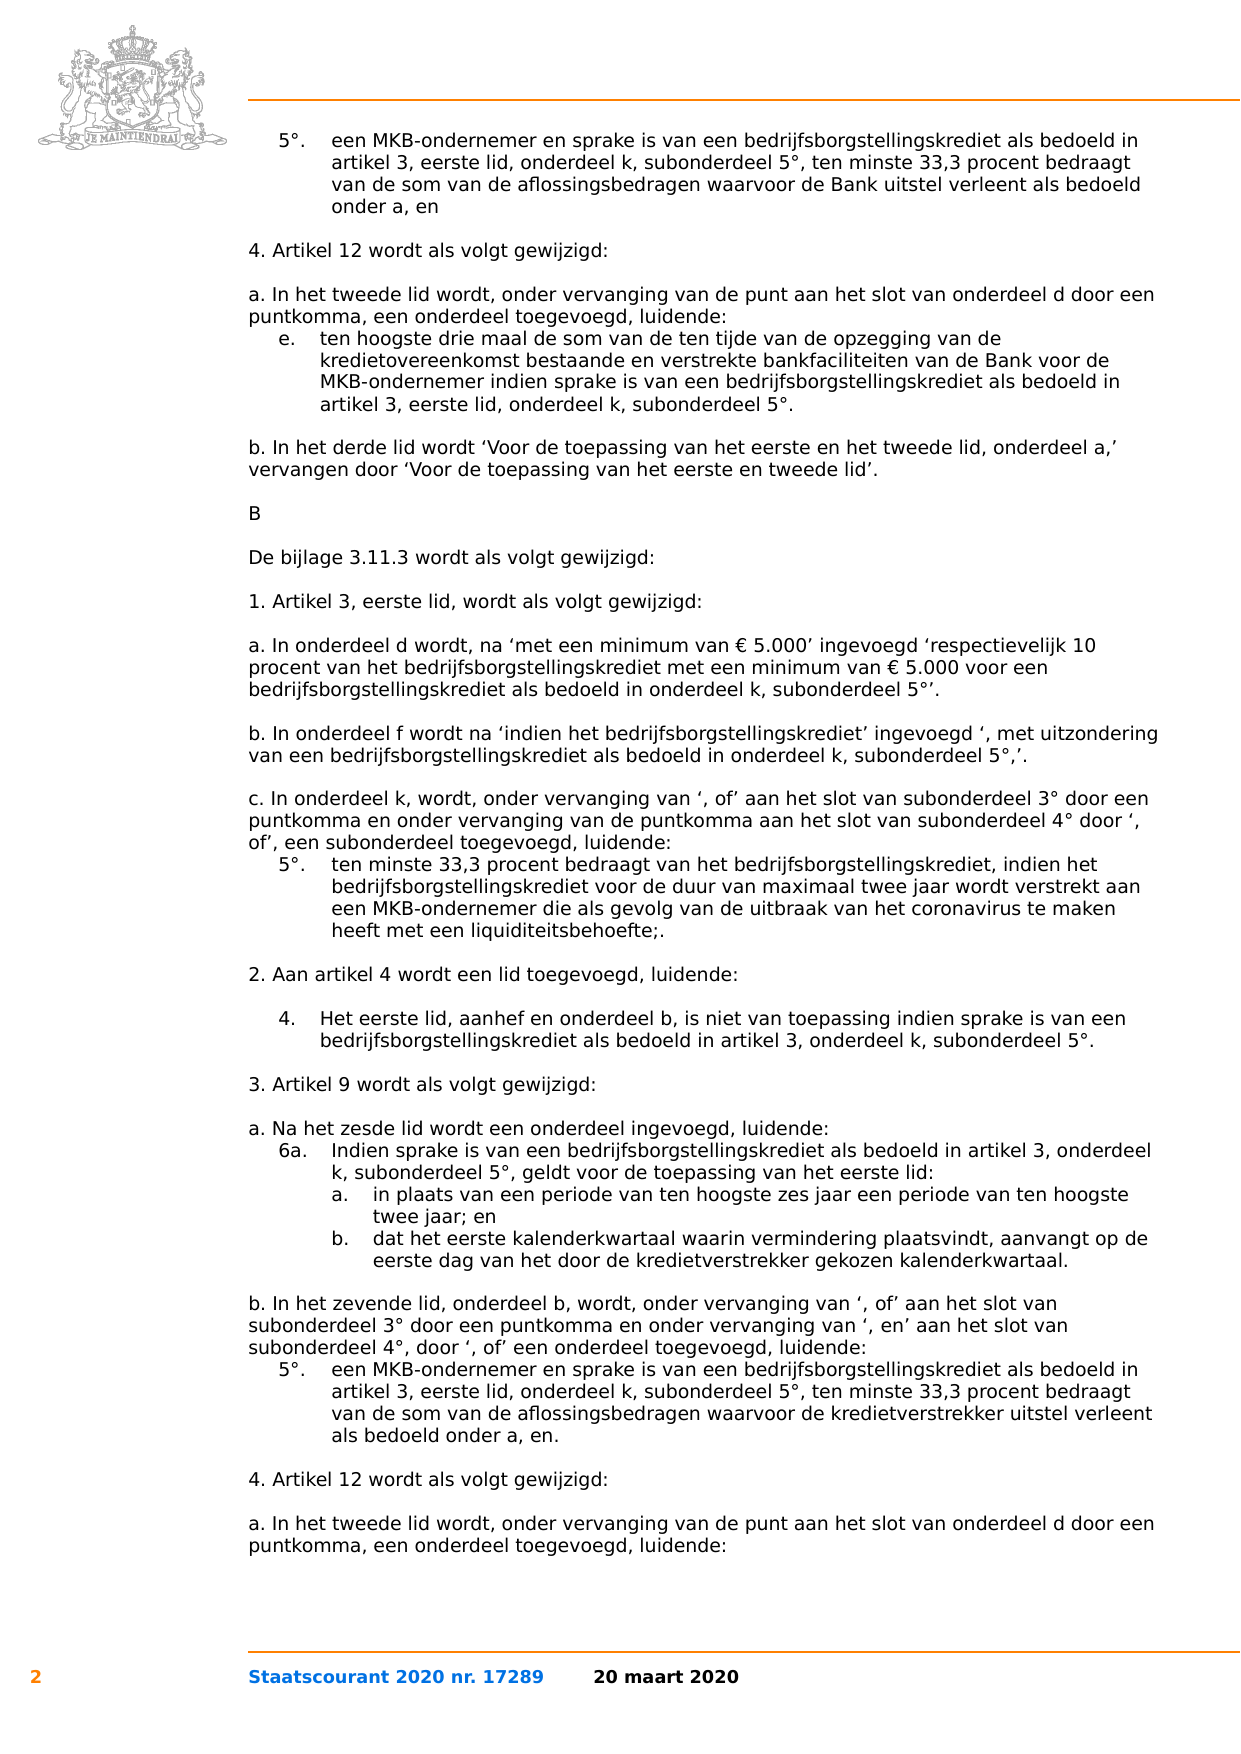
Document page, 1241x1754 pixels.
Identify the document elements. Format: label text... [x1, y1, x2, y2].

text 3. Artikel 9 wordt als volgt gewijzigd: [248, 1074, 1163, 1096]
text a. in plaats van een periode van ten hoogste zes jaar een periode van ten hoogste twee jaar; en [331, 1183, 1163, 1227]
text 5°. een MKB-ondernemer en sprake is van een bedrijfsborgstellingskrediet als bedoeld in artikel 3, eerste lid, onderdeel k, subonderdeel 5°, ten minste 33,3 procent bedraagt van de som van de aflossingsbedragen waarvoor de kredietverstrekker uitstel verleent als bedoeld onder a, en. [278, 1359, 1163, 1447]
text 5°. ten minste 33,3 procent bedraagt van het bedrijfsborgstellingskrediet, indien het bedrijfsborgstellingskrediet voor de duur van maximaal twee jaar wordt verstrekt aan een MKB-ondernemer die als gevolg van de uitbraak van het coronavirus te maken heeft met een liquiditeitsbehoefte;. [278, 854, 1163, 942]
text b. In het derde lid wordt ‘Voor de toepassing van het eerste en het tweede lid, onderdeel a,’ vervangen door ‘Voor de toepassing van het eerste en tweede lid’. [248, 437, 1163, 481]
text b. In onderdeel f wordt na ‘indien het bedrijfsborgstellingskrediet’ ingevoegd ‘, met uitzondering van een bedrijfsborgstellingskrediet als bedoeld in onderdeel k, subonderdeel 5°,’. [248, 722, 1163, 766]
text e. ten hoogste drie maal de som van de ten tijde van de opzegging van de kredietovereenkomst bestaande en verstrekte bankfaciliteiten van de Bank voor de MKB-ondernemer indien sprake is van een bedrijfsborgstellingskrediet als bedoeld in artikel 3, eerste lid, onderdeel k, subonderdeel 5°. [278, 327, 1163, 415]
text a. Na het zesde lid wordt een onderdeel ingevoegd, luidende: [248, 1118, 1163, 1139]
text a. In het tweede lid wordt, onder vervanging van de punt aan het slot van onderdeel d door een puntkomma, een onderdeel toegevoegd, luidende: [248, 283, 1163, 327]
text 1. Artikel 3, eerste lid, wordt als volgt gewijzigd: [248, 591, 1163, 613]
text a. In het tweede lid wordt, onder vervanging van de punt aan het slot van onderdeel d door een puntkomma, een onderdeel toegevoegd, luidende: [248, 1513, 1163, 1557]
text 4. Artikel 12 wordt als volgt gewijzigd: [248, 240, 1163, 262]
text b. In het zevende lid, onderdeel b, wordt, onder vervanging van ‘, of’ aan het slot van subonderdeel 3° door een puntkomma en onder vervanging van ‘, en’ aan het slot van subonderdeel 4°, door ‘, of’ een onderdeel toegevoegd, luidende: [248, 1293, 1163, 1359]
text b. dat het eerste kalenderkwartaal waarin vermindering plaatsvindt, aanvangt op de eerste dag van het door de kredietverstrekker gekozen kalenderkwartaal. [331, 1227, 1163, 1271]
text 4. Artikel 12 wordt als volgt gewijzigd: [248, 1469, 1163, 1491]
text B [248, 503, 1163, 525]
text 4. Het eerste lid, aanhef en onderdeel b, is niet van toepassing indien sprake is van een bedrijfsborgstellingskrediet als bedoeld in artikel 3, onderdeel k, subonderdeel 5°. [278, 1008, 1163, 1052]
text 5°. een MKB-ondernemer en sprake is van een bedrijfsborgstellingskrediet als bedoeld in artikel 3, eerste lid, onderdeel k, subonderdeel 5°, ten minste 33,3 procent bedraagt van de som van de aflossingsbedragen waarvoor de Bank uitstel verleent als bedoeld onder a, en [278, 130, 1163, 218]
picture [38, 25, 227, 150]
text c. In onderdeel k, wordt, onder vervanging van ‘, of’ aan het slot van subonderdeel 3° door een puntkomma en onder vervanging van de puntkomma aan het slot van subonderdeel 4° door ‘, of’, een subonderdeel toegevoegd, luidende: [248, 788, 1163, 854]
text De bijlage 3.11.3 wordt als volgt gewijzigd: [248, 547, 1163, 569]
text a. In onderdeel d wordt, na ‘met een minimum van € 5.000’ ingevoegd ‘respectievelijk 10 procent van het bedrijfsborgstellingskrediet met een minimum van € 5.000 voor een bedrijfsborgstellingskrediet als bedoeld in onderdeel k, subonderdeel 5°’. [248, 635, 1163, 701]
text 6a. Indien sprake is van een bedrijfsborgstellingskrediet als bedoeld in artikel 3, onderdeel k, subonderdeel 5°, geldt voor de toepassing van het eerste lid: [278, 1139, 1163, 1183]
text 2. Aan artikel 4 wordt een lid toegevoegd, luidende: [248, 964, 1163, 986]
